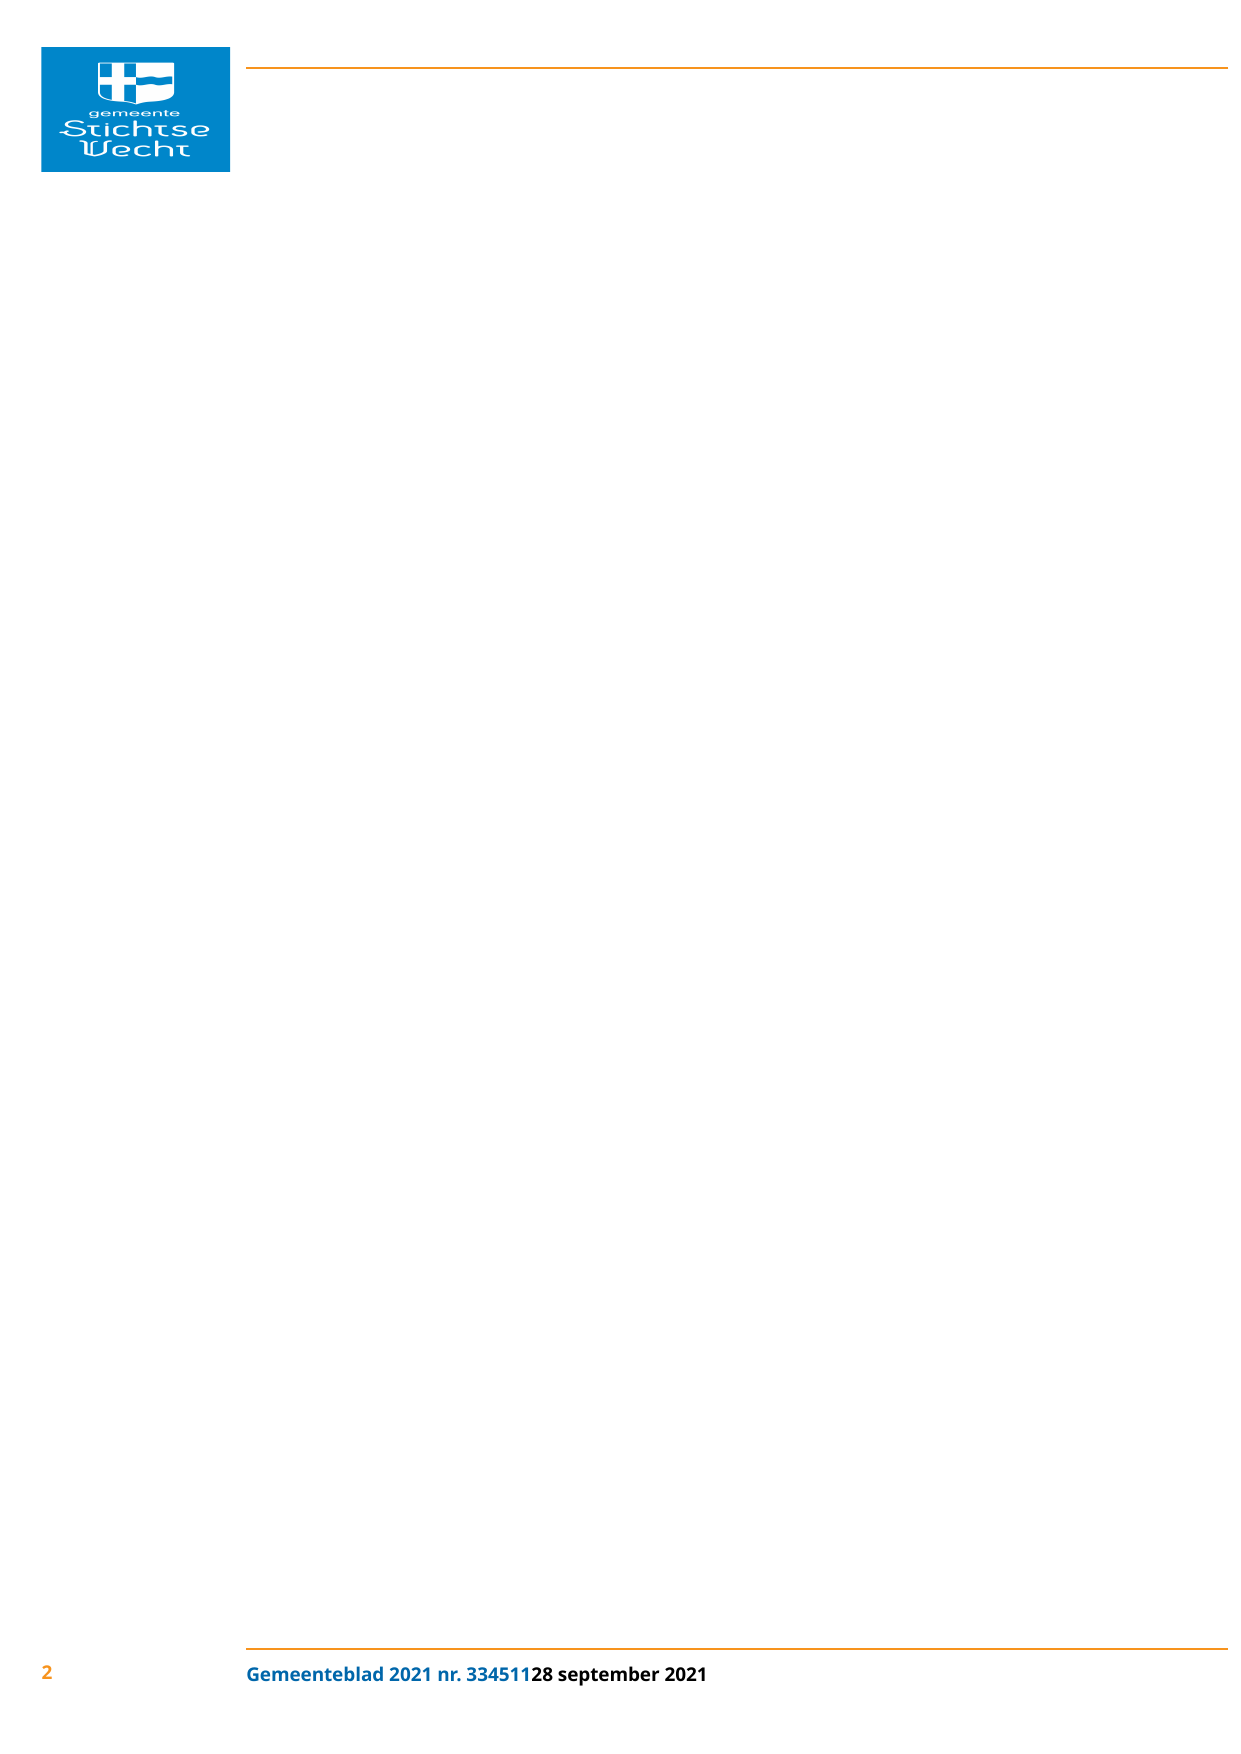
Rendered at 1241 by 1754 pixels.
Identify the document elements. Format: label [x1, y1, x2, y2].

picture [137, 63, 174, 103]
picture [99, 63, 135, 101]
